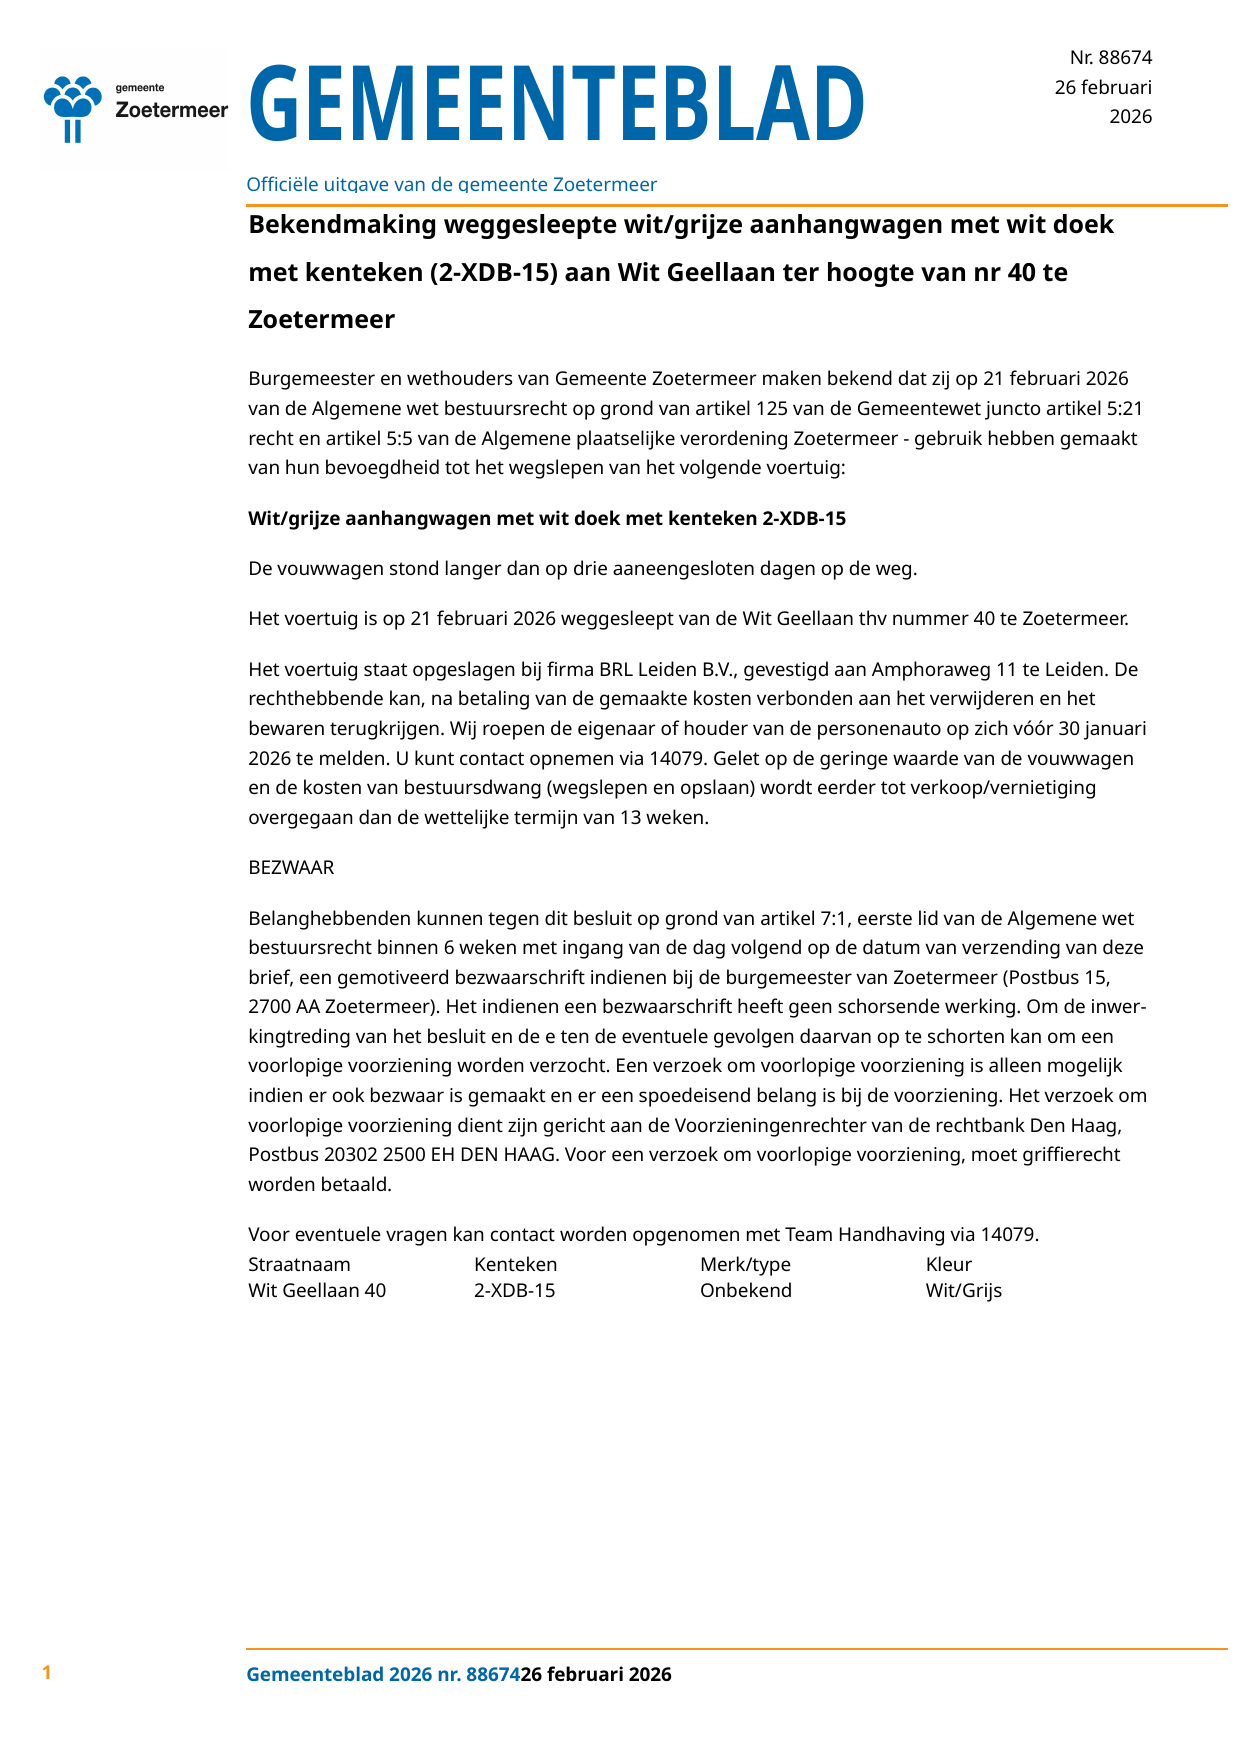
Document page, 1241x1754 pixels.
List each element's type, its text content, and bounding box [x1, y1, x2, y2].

text Wit/grijze aanhangwagen met wit doek met kenteken 2-XDB-15 [248, 505, 1152, 530]
text Bekendmaking weggesleepte wit/grijze aanhangwagen met wit doek met kenteken (2-XDB-15) aan Wit Geellaan ter hoogte van nr 40 te Zoetermeer [248, 207, 1152, 336]
table_header Merk/type [700, 1251, 926, 1277]
text De vouwwagen stond langer dan op drie aaneengesloten dagen op de weg. [248, 555, 1152, 581]
table_cell Wit/Grijs [926, 1277, 1152, 1302]
table_header Kleur [926, 1251, 1152, 1277]
table_header Kenteken [474, 1251, 700, 1277]
text Burgemeester en wethouders van Gemeente Zoetermeer maken bekend dat zij op 21 februari 2026 van de Algemene wet bestuursrecht op grond van artikel 125 van de Gemeentewet juncto artikel 5:21 recht en artikel 5:5 van de Algemene plaatselijke verordening Zoetermeer - gebruik hebben gemaakt van hun bevoegdheid tot het wegslepen van het volgende voertuig: [248, 366, 1152, 480]
text Het voertuig staat opgeslagen bij firma BRL Leiden B.V., gevestigd aan Amphoraweg 11 te Leiden. De rechthebbende kan, na betaling van de gemaakte kosten verbonden aan het verwijderen en het bewaren terugkrijgen. Wij roepen de eigenaar of houder van de personenauto op zich vóór 30 januari 2026 te melden. U kunt contact opnemen via 14079. Gelet op de geringe waarde van de vouwwagen en de kosten van bestuursdwang (wegslepen en opslaan) wordt eerder tot verkoop/vernietiging overgegaan dan de wettelijke termijn van 13 weken. [248, 656, 1152, 829]
table_cell Onbekend [700, 1277, 926, 1302]
table_header Straatnaam [248, 1251, 474, 1277]
table_cell 2-XDB-15 [474, 1277, 700, 1302]
table_cell Wit Geellaan 40 [248, 1277, 474, 1302]
text Het voertuig is op 21 februari 2026 weggesleept van de Wit Geellaan thv nummer 40 te Zoetermeer. [248, 606, 1152, 631]
picture [41, 47, 231, 172]
text Voor eventuele vragen kan contact worden opgenomen met Team Handhaving via 14079. [248, 1221, 1152, 1247]
text BEZWAAR [248, 854, 1152, 880]
text Belanghebbenden kunnen tegen dit besluit op grond van artikel 7:1, eerste lid van de Algemene wet bestuursrecht binnen 6 weken met ingang van de dag volgend op de datum van verzending van deze brief, een gemotiveerd bezwaarschrift indienen bij de burgemeester van Zoetermeer (Postbus 15, 2700 AA Zoetermeer). Het indienen een bezwaarschrift heeft geen schorsende werking. Om de inwer- kingtreding van het besluit en de e ten de eventuele gevolgen daarvan op te schorten kan om een voorlopige voorziening worden verzocht. Een verzoek om voorlopige voorziening is alleen mogelijk indien er ook bezwaar is gemaakt en er een spoedeisend belang is bij de voorziening. Het verzoek om voorlopige voorziening dient zijn gericht aan de Voorzieningenrechter van de rechtbank Den Haag, Postbus 20302 2500 EH DEN HAAG. Voor een verzoek om voorlopige voorziening, moet griffierecht worden betaald. [248, 905, 1152, 1197]
